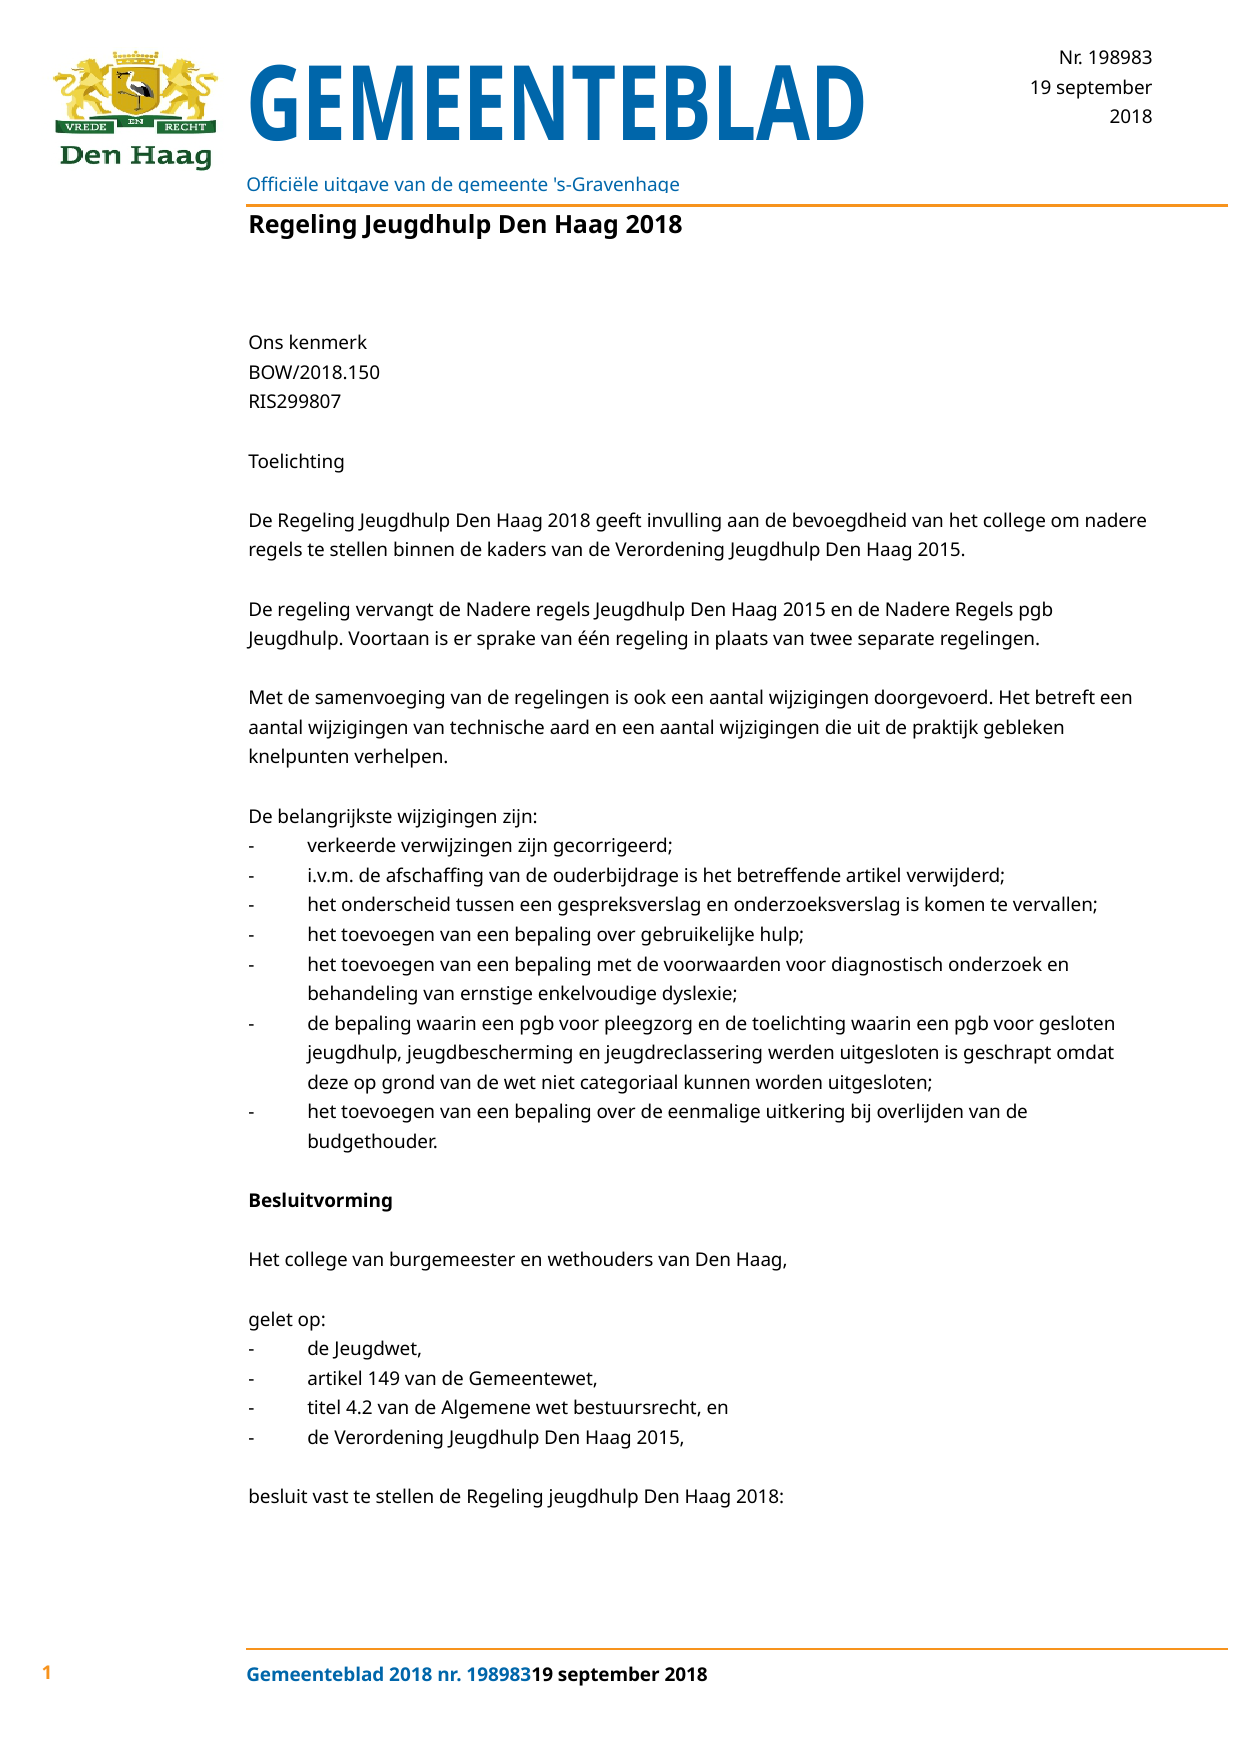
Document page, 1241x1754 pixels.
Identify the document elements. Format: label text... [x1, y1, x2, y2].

list de Jeugdwet, [248, 1335, 1152, 1361]
text Toelichting [248, 448, 1152, 473]
text Het college van burgemeester en wethouders van Den Haag, [248, 1247, 1152, 1272]
list de bepaling waarin een pgb voor pleegzorg en de toelichting waarin een pgb voor gesloten jeugdhulp, jeugdbescherming en jeugdreclassering werden uitgesloten is geschrapt omdat deze op grond van de wet niet categoriaal kunnen worden uitgesloten; [248, 1010, 1152, 1095]
text besluit vast te stellen de Regeling jeugdhulp Den Haag 2018: [248, 1483, 1152, 1509]
text Regeling Jeugdhulp Den Haag 2018 [248, 207, 1152, 241]
text RIS299807 [248, 389, 1152, 414]
text Met de samenvoeging van de regelingen is ook een aantal wijzigingen doorgevoerd. Het betreft een aantal wijzigingen van technische aard en een aantal wijzigingen die uit de praktijk gebleken knelpunten verhelpen. [248, 684, 1152, 769]
text De Regeling Jeugdhulp Den Haag 2018 geeft invulling aan de bevoegdheid van het college om nadere regels te stellen binnen de kaders van de Verordening Jeugdhulp Den Haag 2015. [248, 507, 1152, 562]
text Besluitvorming [248, 1187, 1152, 1213]
text gelet op: [248, 1306, 1152, 1331]
list artikel 149 van de Gemeentewet, [248, 1365, 1152, 1391]
list verkeerde verwijzingen zijn gecorrigeerd; [248, 832, 1152, 858]
list het toevoegen van een bepaling over gebruikelijke hulp; [248, 921, 1152, 947]
list i.v.m. de afschaffing van de ouderbijdrage is het betreffende artikel verwijderd; [248, 862, 1152, 888]
list de Verordening Jeugdhulp Den Haag 2015, [248, 1424, 1152, 1450]
text Ons kenmerk [248, 329, 1152, 355]
list titel 4.2 van de Algemene wet bestuursrecht, en [248, 1394, 1152, 1420]
text BOW/2018.150 [248, 359, 1152, 385]
text De regeling vervangt de Nadere regels Jeugdhulp Den Haag 2015 en de Nadere Regels pgb Jeugdhulp. Voortaan is er sprake van één regeling in plaats van twee separate regelingen. [248, 596, 1152, 651]
list het toevoegen van een bepaling over de eenmalige uitkering bij overlijden van de budgethouder. [248, 1099, 1152, 1154]
text De belangrijkste wijzigingen zijn: [248, 803, 1152, 828]
list het toevoegen van een bepaling met de voorwaarden voor diagnostisch onderzoek en behandeling van ernstige enkelvoudige dyslexie; [248, 951, 1152, 1006]
picture [41, 47, 231, 172]
list het onderscheid tussen een gespreksverslag en onderzoeksverslag is komen te vervallen; [248, 892, 1152, 917]
